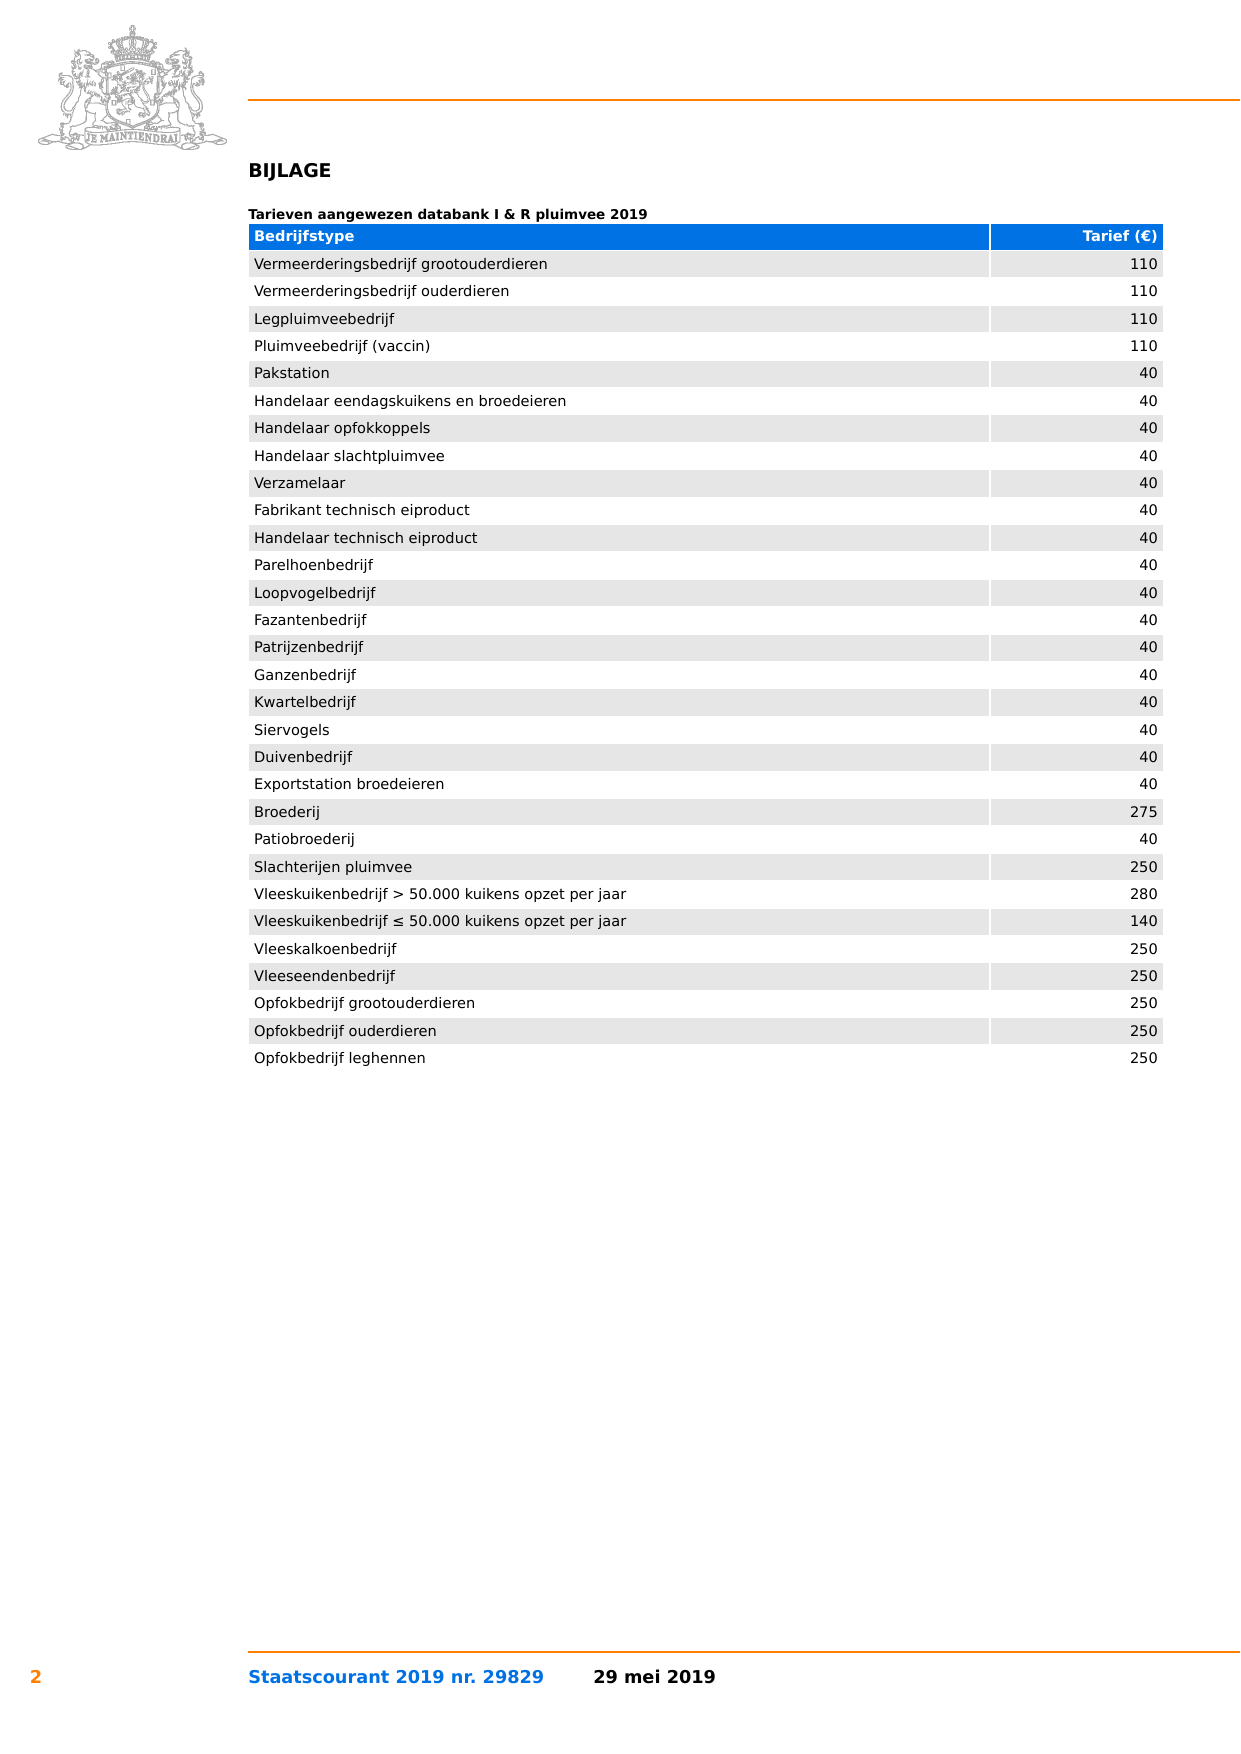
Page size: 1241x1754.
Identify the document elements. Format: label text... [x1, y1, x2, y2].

picture [38, 25, 227, 150]
table_cell Pluimveebedrijf (vaccin) [249, 333, 989, 359]
table_cell Vleeskuikenbedrijf > 50.000 kuikens opzet per jaar [249, 881, 989, 907]
table_cell Legpluimveebedrijf [249, 306, 989, 332]
table_cell Vermeerderingsbedrijf ouderdieren [249, 279, 989, 305]
table_cell 250 [991, 991, 1163, 1017]
table_cell 275 [991, 799, 1163, 825]
table_cell 280 [991, 881, 1163, 907]
table_cell Slachterijen pluimvee [249, 854, 989, 880]
table_cell 40 [991, 580, 1163, 606]
table_cell 110 [991, 333, 1163, 359]
table_cell Opfokbedrijf ouderdieren [249, 1018, 989, 1044]
table_cell Verzamelaar [249, 470, 989, 497]
table_cell 40 [991, 361, 1163, 387]
table_cell 250 [991, 1046, 1163, 1072]
table_cell 40 [991, 826, 1163, 853]
table_cell 110 [991, 251, 1163, 277]
table_cell Handelaar opfokkoppels [249, 415, 989, 442]
table_cell 40 [991, 443, 1163, 469]
table_cell 110 [991, 306, 1163, 332]
table_cell 40 [991, 772, 1163, 798]
table_cell Handelaar technisch eiproduct [249, 525, 989, 551]
table_cell Bedrijfstype [249, 224, 989, 250]
table_cell 40 [991, 717, 1163, 743]
table_cell Handelaar eendagskuikens en broedeieren [249, 388, 989, 414]
table_cell 40 [991, 689, 1163, 716]
table_cell Opfokbedrijf leghennen [249, 1046, 989, 1072]
table_cell 40 [991, 470, 1163, 497]
table_cell Ganzenbedrijf [249, 662, 989, 688]
table_cell Vleeskuikenbedrijf ≤ 50.000 kuikens opzet per jaar [249, 909, 989, 935]
table_cell 40 [991, 415, 1163, 442]
table_cell Kwartelbedrijf [249, 689, 989, 716]
table_cell 250 [991, 1018, 1163, 1044]
table_cell Parelhoenbedrijf [249, 553, 989, 579]
table_cell 140 [991, 909, 1163, 935]
table_cell 40 [991, 662, 1163, 688]
table_cell Exportstation broedeieren [249, 772, 989, 798]
table_cell Patiobroederij [249, 826, 989, 853]
table_cell Handelaar slachtpluimvee [249, 443, 989, 469]
table_cell 40 [991, 744, 1163, 771]
table_cell Fabrikant technisch eiproduct [249, 498, 989, 524]
table_cell 40 [991, 498, 1163, 524]
table_cell Vleeseendenbedrijf [249, 963, 989, 990]
table_cell Patrijzenbedrijf [249, 635, 989, 661]
table_cell Pakstation [249, 361, 989, 387]
table_cell Fazantenbedrijf [249, 607, 989, 633]
table_header Tarieven aangewezen databank I & R pluimvee 2019 [248, 207, 1163, 223]
table_cell Duivenbedrijf [249, 744, 989, 771]
table_cell 40 [991, 388, 1163, 414]
table_cell Loopvogelbedrijf [249, 580, 989, 606]
table_cell Siervogels [249, 717, 989, 743]
table_cell 250 [991, 936, 1163, 962]
table_cell 40 [991, 635, 1163, 661]
table_cell Tarief (€) [991, 224, 1163, 250]
table_cell Opfokbedrijf grootouderdieren [249, 991, 989, 1017]
table_cell 40 [991, 607, 1163, 633]
table_cell 250 [991, 963, 1163, 990]
table_cell Broederij [249, 799, 989, 825]
table_cell 40 [991, 525, 1163, 551]
table_cell 110 [991, 279, 1163, 305]
subtitle BIJLAGE [248, 160, 1163, 182]
table_cell 250 [991, 854, 1163, 880]
table_cell Vermeerderingsbedrijf grootouderdieren [249, 251, 989, 277]
table_cell 40 [991, 553, 1163, 579]
table_cell Vleeskalkoenbedrijf [249, 936, 989, 962]
